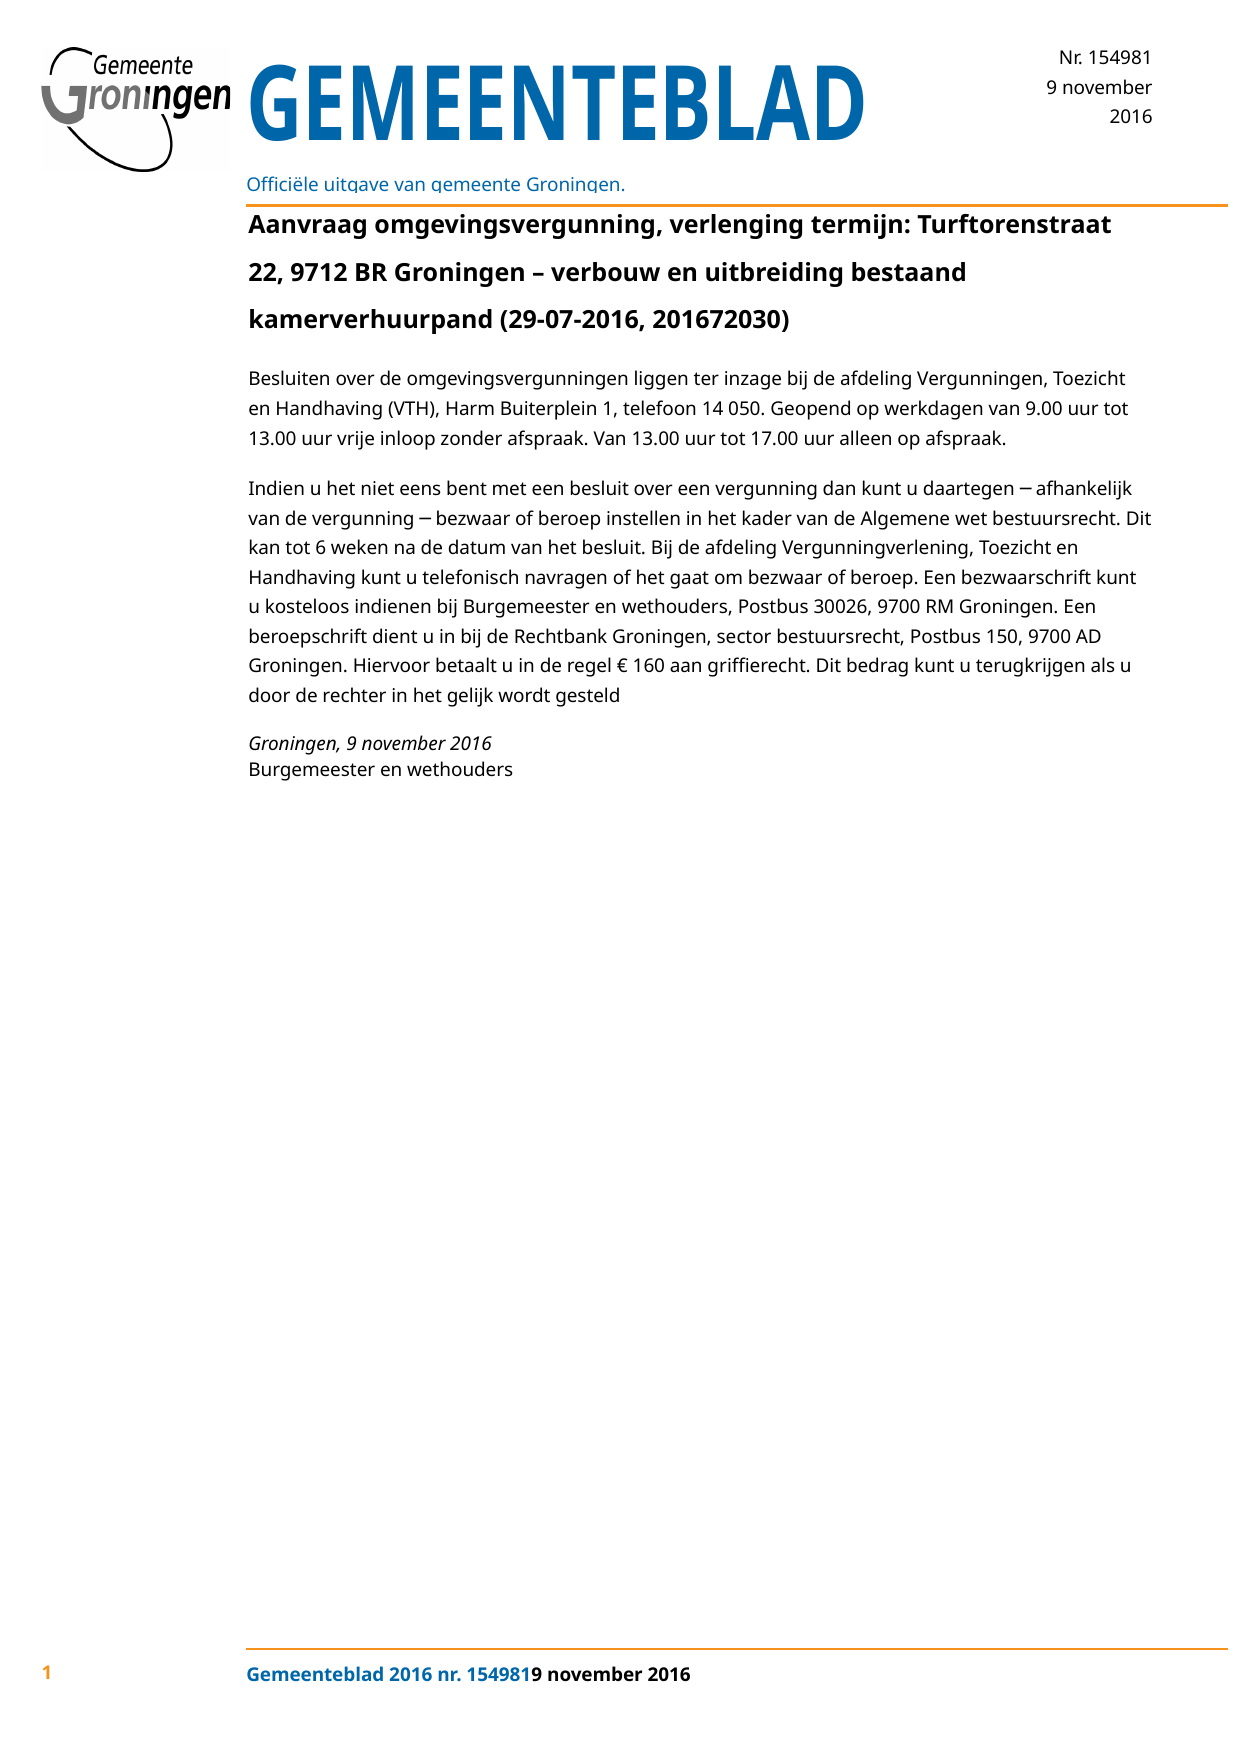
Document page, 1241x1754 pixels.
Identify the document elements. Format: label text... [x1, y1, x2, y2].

text Aanvraag omgevingsvergunning, verlenging termijn: Turftorenstraat 22, 9712 BR Groningen – verbouw en uitbreiding bestaand kamerverhuurpand (29-07-2016, 201672030) [248, 207, 1152, 336]
text Indien u het niet eens bent met een besluit over een vergunning dan kunt u daartegen ─ afhankelijk van de vergunning ─ bezwaar of beroep instellen in het kader van de Algemene wet bestuursrecht. Dit kan tot 6 weken na de datum van het besluit. Bij de afdeling Vergunningverlening, Toezicht en Handhaving kunt u telefonisch navragen of het gaat om bezwaar of beroep. Een bezwaarschrift kunt u kosteloos indienen bij Burgemeester en wethouders, Postbus 30026, 9700 RM Groningen. Een beroepschrift dient u in bij de Rechtbank Groningen, sector bestuursrecht, Postbus 150, 9700 AD Groningen. Hiervoor betaalt u in de regel € 160 aan griffierecht. Dit bedrag kunt u terugkrijgen als u door de rechter in het gelijk wordt gesteld [248, 475, 1152, 708]
text Burgemeester en wethouders [248, 756, 1152, 781]
text Groningen, 9 november 2016 [248, 730, 1152, 756]
picture [41, 47, 231, 172]
text Besluiten over de omgevingsvergunningen liggen ter inzage bij de afdeling Vergunningen, Toezicht en Handhaving (VTH), Harm Buiterplein 1, telefoon 14 050. Geopend op werkdagen van 9.00 uur tot 13.00 uur vrije inloop zonder afspraak. Van 13.00 uur tot 17.00 uur alleen op afspraak. [248, 366, 1152, 450]
